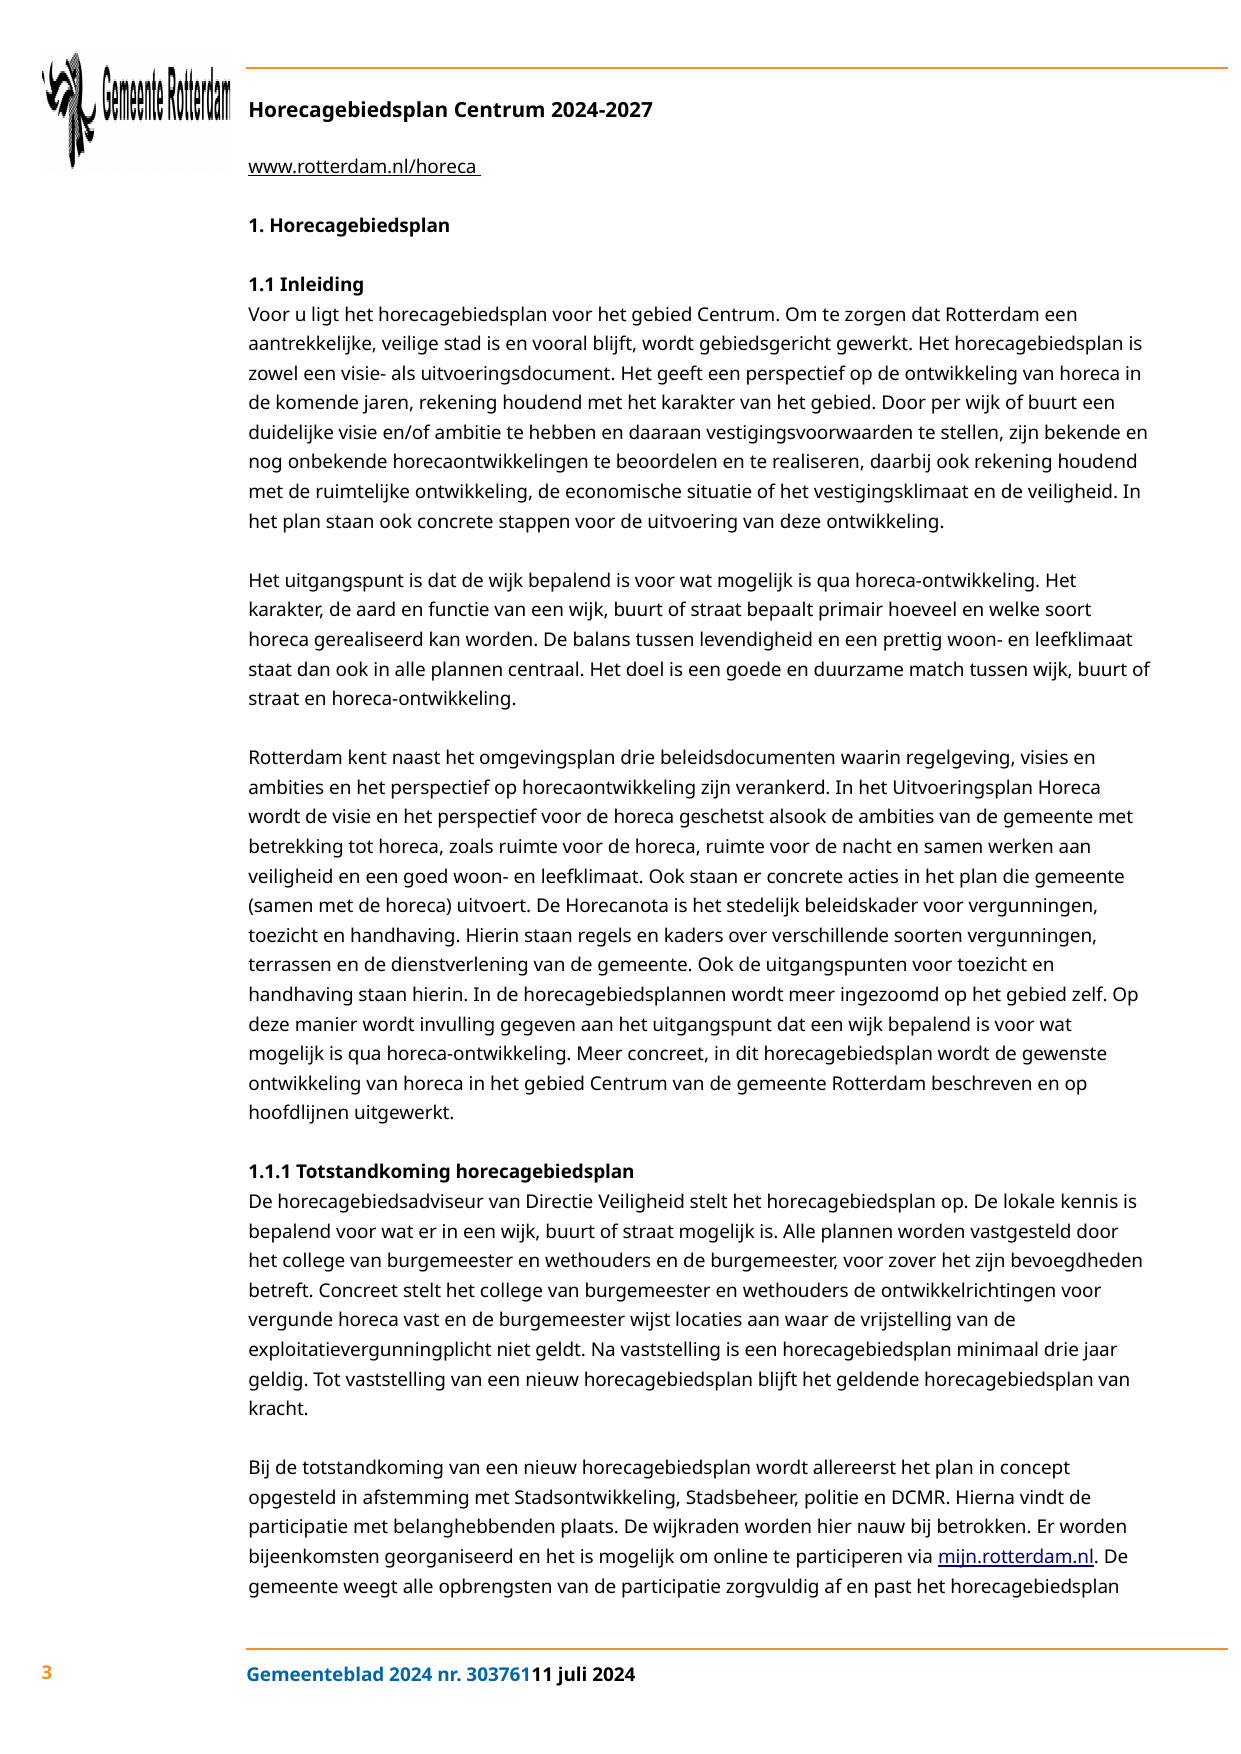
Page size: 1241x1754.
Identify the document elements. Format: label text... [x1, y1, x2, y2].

text De horecagebiedsadviseur van Directie Veiligheid stelt het horecagebiedsplan op. De lokale kennis is bepalend voor wat er in een wijk, buurt of straat mogelijk is. Alle plannen worden vastgesteld door het college van burgemeester en wethouders en de burgemeester, voor zover het zijn bevoegdheden betreft. Concreet stelt het college van burgemeester en wethouders de ontwikkelrichtingen voor vergunde horeca vast en de burgemeester wijst locaties aan waar de vrijstelling van de exploitatievergunningplicht niet geldt. Na vaststelling is een horecagebiedsplan minimaal drie jaar geldig. Tot vaststelling van een nieuw horecagebiedsplan blijft het geldende horecagebiedsplan van kracht. [248, 1188, 1152, 1421]
text 1.1.1 Totstandkoming horecagebiedsplan [248, 1159, 1152, 1184]
text Bij de totstandkoming van een nieuw horecagebiedsplan wordt allereerst het plan in concept opgesteld in afstemming met Stadsontwikkeling, Stadsbeheer, politie en DCMR. Hierna vindt de participatie met belanghebbenden plaats. De wijkraden worden hier nauw bij betrokken. Er worden bijeenkomsten georganiseerd en het is mogelijk om online te participeren via mijn.rotterdam.nl. De gemeente weegt alle opbrengsten van de participatie zorgvuldig af en past het horecagebiedsplan [248, 1454, 1152, 1599]
text Het uitgangspunt is dat de wijk bepalend is voor wat mogelijk is qua horeca-ontwikkeling. Het karakter, de aard en functie van een wijk, buurt of straat bepaalt primair hoeveel en welke soort horeca gerealiseerd kan worden. De balans tussen levendigheid en een prettig woon- en leefklimaat staat dan ook in alle plannen centraal. Het doel is een goede en duurzame match tussen wijk, buurt of straat en horeca-ontwikkeling. [248, 567, 1152, 711]
text 1.1 Inleiding [248, 271, 1152, 297]
text www.rotterdam.nl/horeca [248, 153, 1152, 179]
picture [41, 47, 231, 172]
text Horecagebiedsplan Centrum 2024-2027 [248, 95, 1152, 123]
text Voor u ligt het horecagebiedsplan voor het gebied Centrum. Om te zorgen dat Rotterdam een aantrekkelijke, veilige stad is en vooral blijft, wordt gebiedsgericht gewerkt. Het horecagebiedsplan is zowel een visie- als uitvoeringsdocument. Het geeft een perspectief op de ontwikkeling van horeca in de komende jaren, rekening houdend met het karakter van het gebied. Door per wijk of buurt een duidelijke visie en/of ambitie te hebben en daaraan vestigingsvoorwaarden te stellen, zijn bekende en nog onbekende horecaontwikkelingen te beoordelen en te realiseren, daarbij ook rekening houdend met de ruimtelijke ontwikkeling, de economische situatie of het vestigingsklimaat en de veiligheid. In het plan staan ook concrete stappen voor de uitvoering van deze ontwikkeling. [248, 301, 1152, 534]
text 1. Horecagebiedsplan [248, 212, 1152, 238]
text Rotterdam kent naast het omgevingsplan drie beleidsdocumenten waarin regelgeving, visies en ambities en het perspectief op horecaontwikkeling zijn verankerd. In het Uitvoeringsplan Horeca wordt de visie en het perspectief voor de horeca geschetst alsook de ambities van de gemeente met betrekking tot horeca, zoals ruimte voor de horeca, ruimte voor de nacht en samen werken aan veiligheid en een goed woon- en leefklimaat. Ook staan er concrete acties in het plan die gemeente (samen met de horeca) uitvoert. De Horecanota is het stedelijk beleidskader voor vergunningen, toezicht en handhaving. Hierin staan regels en kaders over verschillende soorten vergunningen, terrassen en de dienstverlening van de gemeente. Ook de uitgangspunten voor toezicht en handhaving staan hierin. In de horecagebiedsplannen wordt meer ingezoomd op het gebied zelf. Op deze manier wordt invulling gegeven aan het uitgangspunt dat een wijk bepalend is voor wat mogelijk is qua horeca-ontwikkeling. Meer concreet, in dit horecagebiedsplan wordt de gewenste ontwikkeling van horeca in het gebied Centrum van de gemeente Rotterdam beschreven en op hoofdlijnen uitgewerkt. [248, 744, 1152, 1125]
